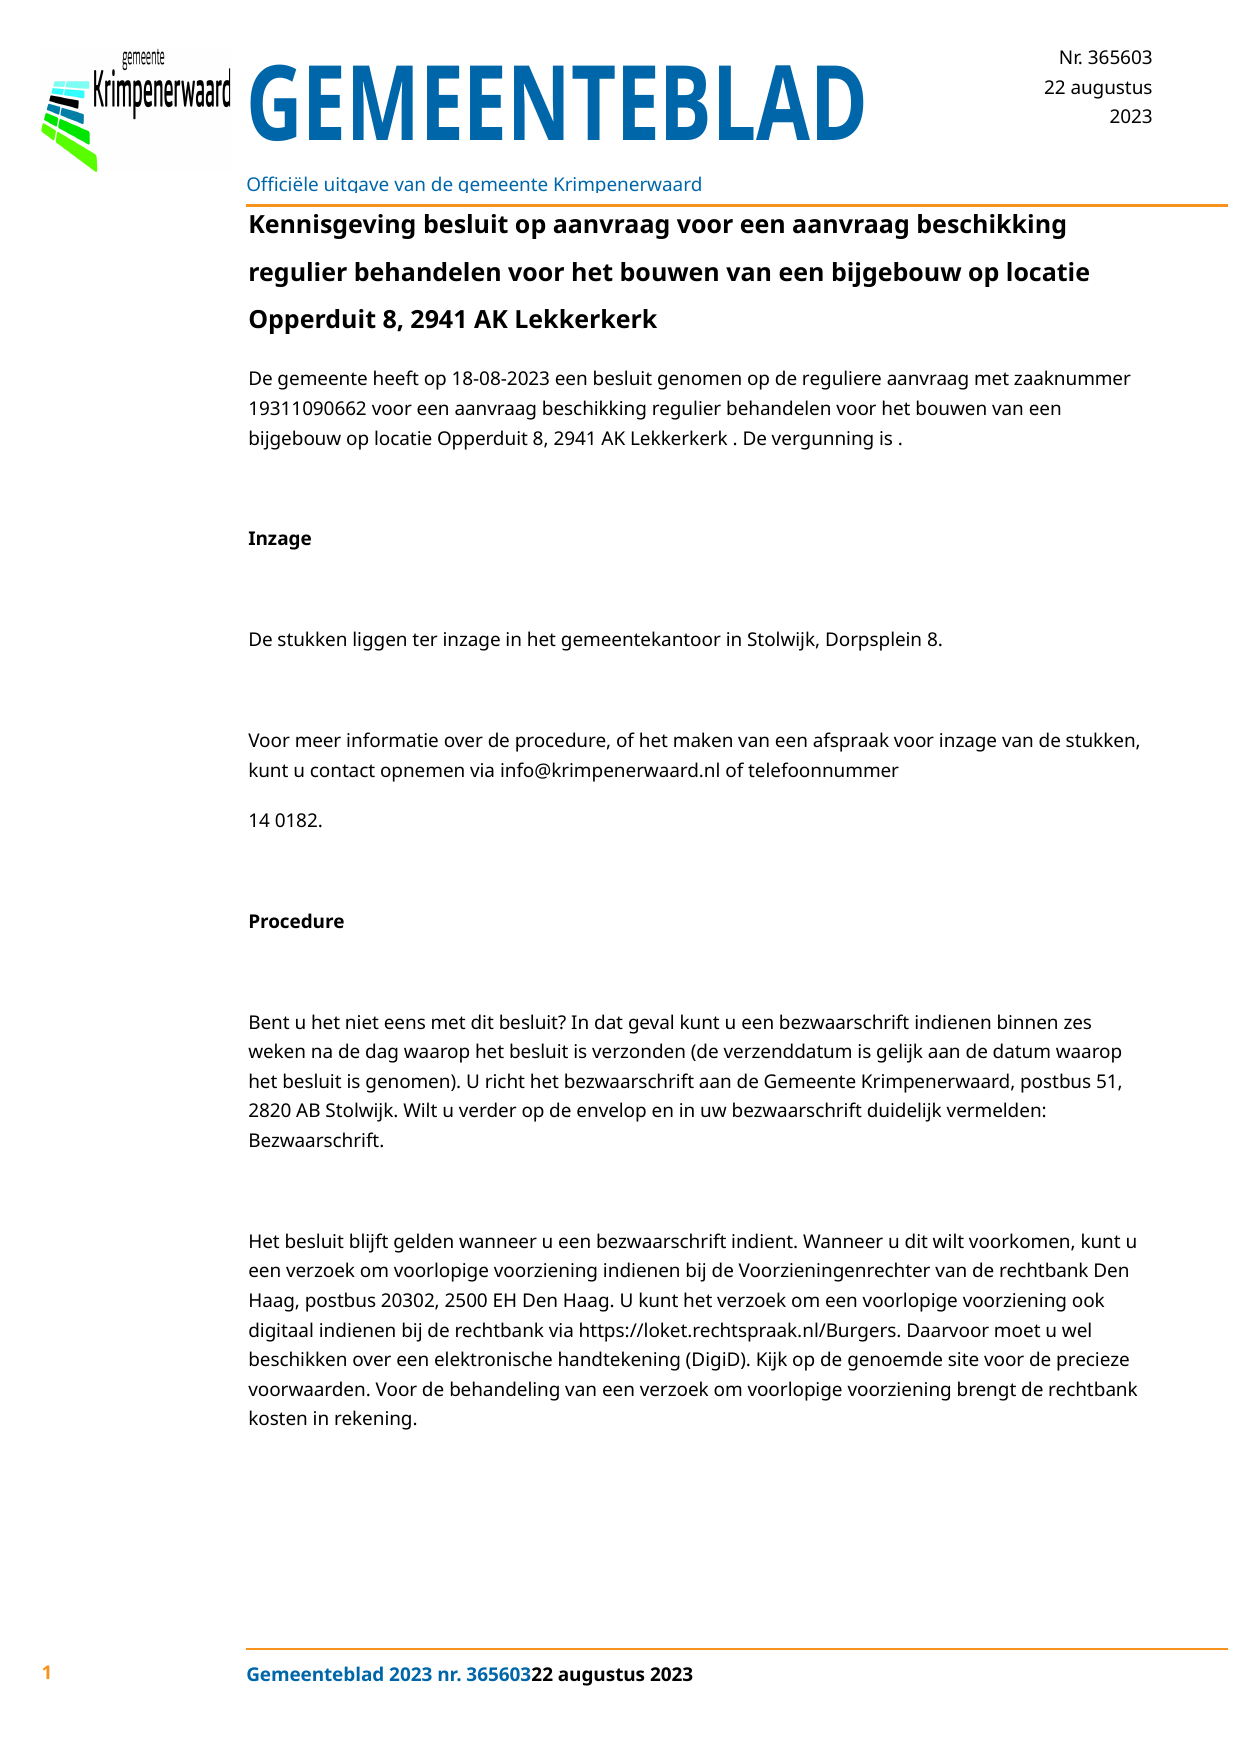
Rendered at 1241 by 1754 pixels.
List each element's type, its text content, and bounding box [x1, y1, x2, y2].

picture [41, 47, 231, 172]
text Voor meer informatie over de procedure, of het maken van een afspraak voor inzage van de stukken, kunt u contact opnemen via info@krimpenerwaard.nl of telefoonnummer [248, 727, 1152, 782]
text Bent u het niet eens met dit besluit? In dat geval kunt u een bezwaarschrift indienen binnen zes weken na de dag waarop het besluit is verzonden (de verzenddatum is gelijk aan de datum waarop het besluit is genomen). U richt het bezwaarschrift aan de Gemeente Krimpenerwaard, postbus 51, 2820 AB Stolwijk. Wilt u verder op de envelop en in uw bezwaarschrift duidelijk vermelden: Bezwaarschrift. [248, 1009, 1152, 1153]
text Procedure [248, 908, 1152, 934]
text De stukken liggen ter inzage in het gemeentekantoor in Stolwijk, Dorpsplein 8. [248, 626, 1152, 652]
text Inzage [248, 526, 1152, 551]
text Het besluit blijft gelden wanneer u een bezwaarschrift indient. Wanneer u dit wilt voorkomen, kunt u een verzoek om voorlopige voorziening indienen bij de Voorzieningenrechter van de rechtbank Den Haag, postbus 20302, 2500 EH Den Haag. U kunt het verzoek om een voorlopige voorziening ook digitaal indienen bij de rechtbank via https://loket.rechtspraak.nl/Burgers. Daarvoor moet u wel beschikken over een elektronische handtekening (DigiD). Kijk op de genoemde site voor de precieze voorwaarden. Voor de behandeling van een verzoek om voorlopige voorziening brengt de rechtbank kosten in rekening. [248, 1228, 1152, 1431]
text Kennisgeving besluit op aanvraag voor een aanvraag beschikking regulier behandelen voor het bouwen van een bijgebouw op locatie Opperduit 8, 2941 AK Lekkerkerk [248, 207, 1152, 336]
text 14 0182. [248, 807, 1152, 833]
text De gemeente heeft op 18-08-2023 een besluit genomen op de reguliere aanvraag met zaaknummer 19311090662 voor een aanvraag beschikking regulier behandelen voor het bouwen van een bijgebouw op locatie Opperduit 8, 2941 AK Lekkerkerk . De vergunning is . [248, 366, 1152, 450]
